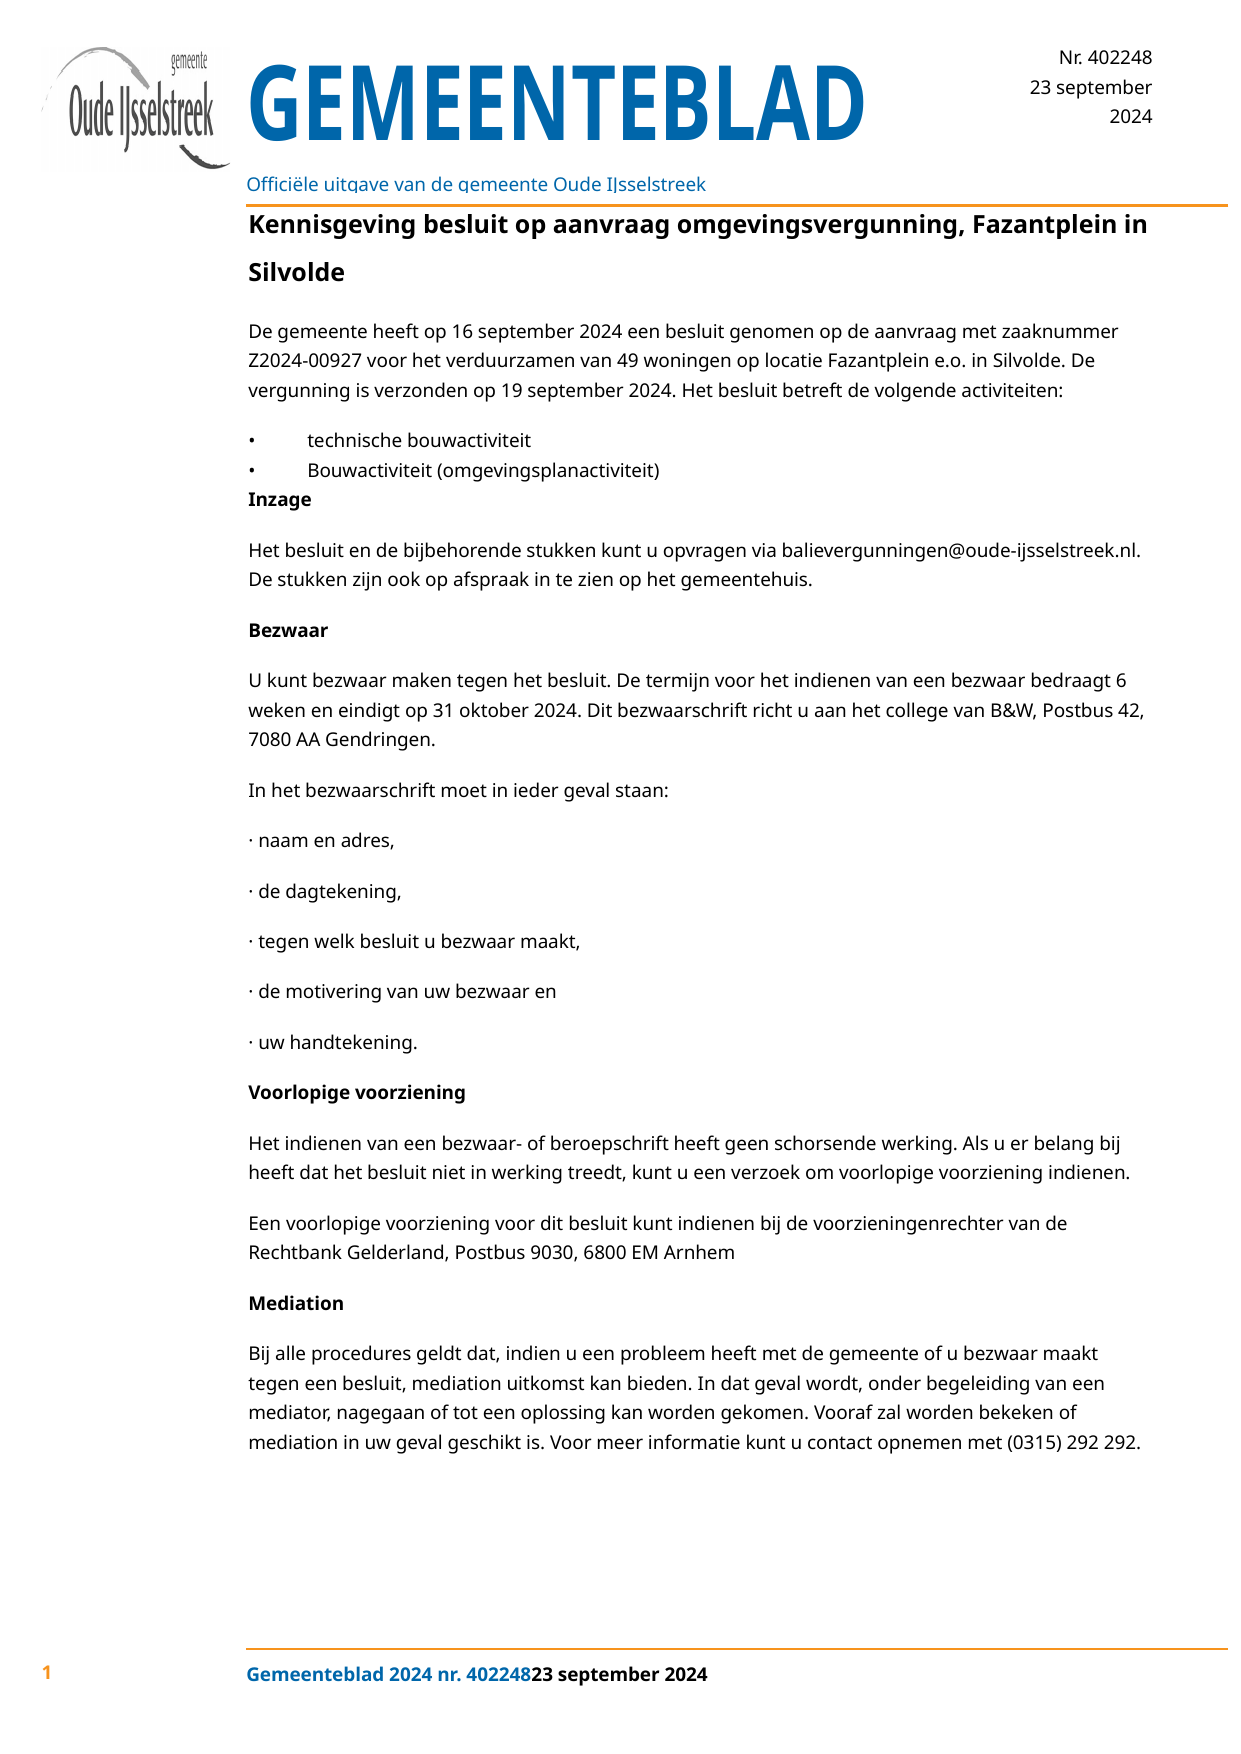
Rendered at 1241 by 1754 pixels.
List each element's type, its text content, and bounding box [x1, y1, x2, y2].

text De gemeente heeft op 16 september 2024 een besluit genomen op de aanvraag met zaaknummer Z2024-00927 voor het verduurzamen van 49 woningen op locatie Fazantplein e.o. in Silvolde. De vergunning is verzonden op 19 september 2024. Het besluit betreft de volgende activiteiten: [248, 318, 1152, 403]
list Bouwactiviteit (omgevingsplanactiviteit) [248, 457, 1152, 483]
text · uw handtekening. [248, 1029, 1152, 1055]
text Kennisgeving besluit op aanvraag omgevingsvergunning, Fazantplein in Silvolde [248, 207, 1152, 288]
text Inzage [248, 487, 1152, 512]
list technische bouwactiviteit [248, 427, 1152, 453]
text Mediation [248, 1290, 1152, 1316]
text · de motivering van uw bezwaar en [248, 979, 1152, 1004]
text · tegen welk besluit u bezwaar maakt, [248, 928, 1152, 954]
text Het indienen van een bezwaar- of beroepschrift heeft geen schorsende werking. Als u er belang bij heeft dat het besluit niet in werking treedt, kunt u een verzoek om voorlopige voorziening indienen. [248, 1130, 1152, 1185]
text Voorlopige voorziening [248, 1079, 1152, 1105]
text In het bezwaarschrift moet in ieder geval staan: [248, 777, 1152, 803]
text Het besluit en de bijbehorende stukken kunt u opvragen via balievergunningen@oude-ijsselstreek.nl. De stukken zijn ook op afspraak in te zien op het gemeentehuis. [248, 537, 1152, 592]
text Een voorlopige voorziening voor dit besluit kunt indienen bij de voorzieningenrechter van de Rechtbank Gelderland, Postbus 9030, 6800 EM Arnhem [248, 1210, 1152, 1265]
text Bij alle procedures geldt dat, indien u een probleem heeft met de gemeente of u bezwaar maakt tegen een besluit, mediation uitkomst kan bieden. In dat geval wordt, onder begeleiding van een mediator, nagegaan of tot een oplossing kan worden gekomen. Vooraf zal worden bekeken of mediation in uw geval geschikt is. Voor meer informatie kunt u contact opnemen met (0315) 292 292. [248, 1340, 1152, 1455]
text Bezwaar [248, 617, 1152, 643]
text · de dagtekening, [248, 878, 1152, 904]
text · naam en adres, [248, 827, 1152, 853]
text U kunt bezwaar maken tegen het besluit. De termijn voor het indienen van een bezwaar bedraagt 6 weken en eindigt op 31 oktober 2024. Dit bezwaarschrift richt u aan het college van B&W, Postbus 42, 7080 AA Gendringen. [248, 667, 1152, 752]
picture [41, 47, 231, 172]
